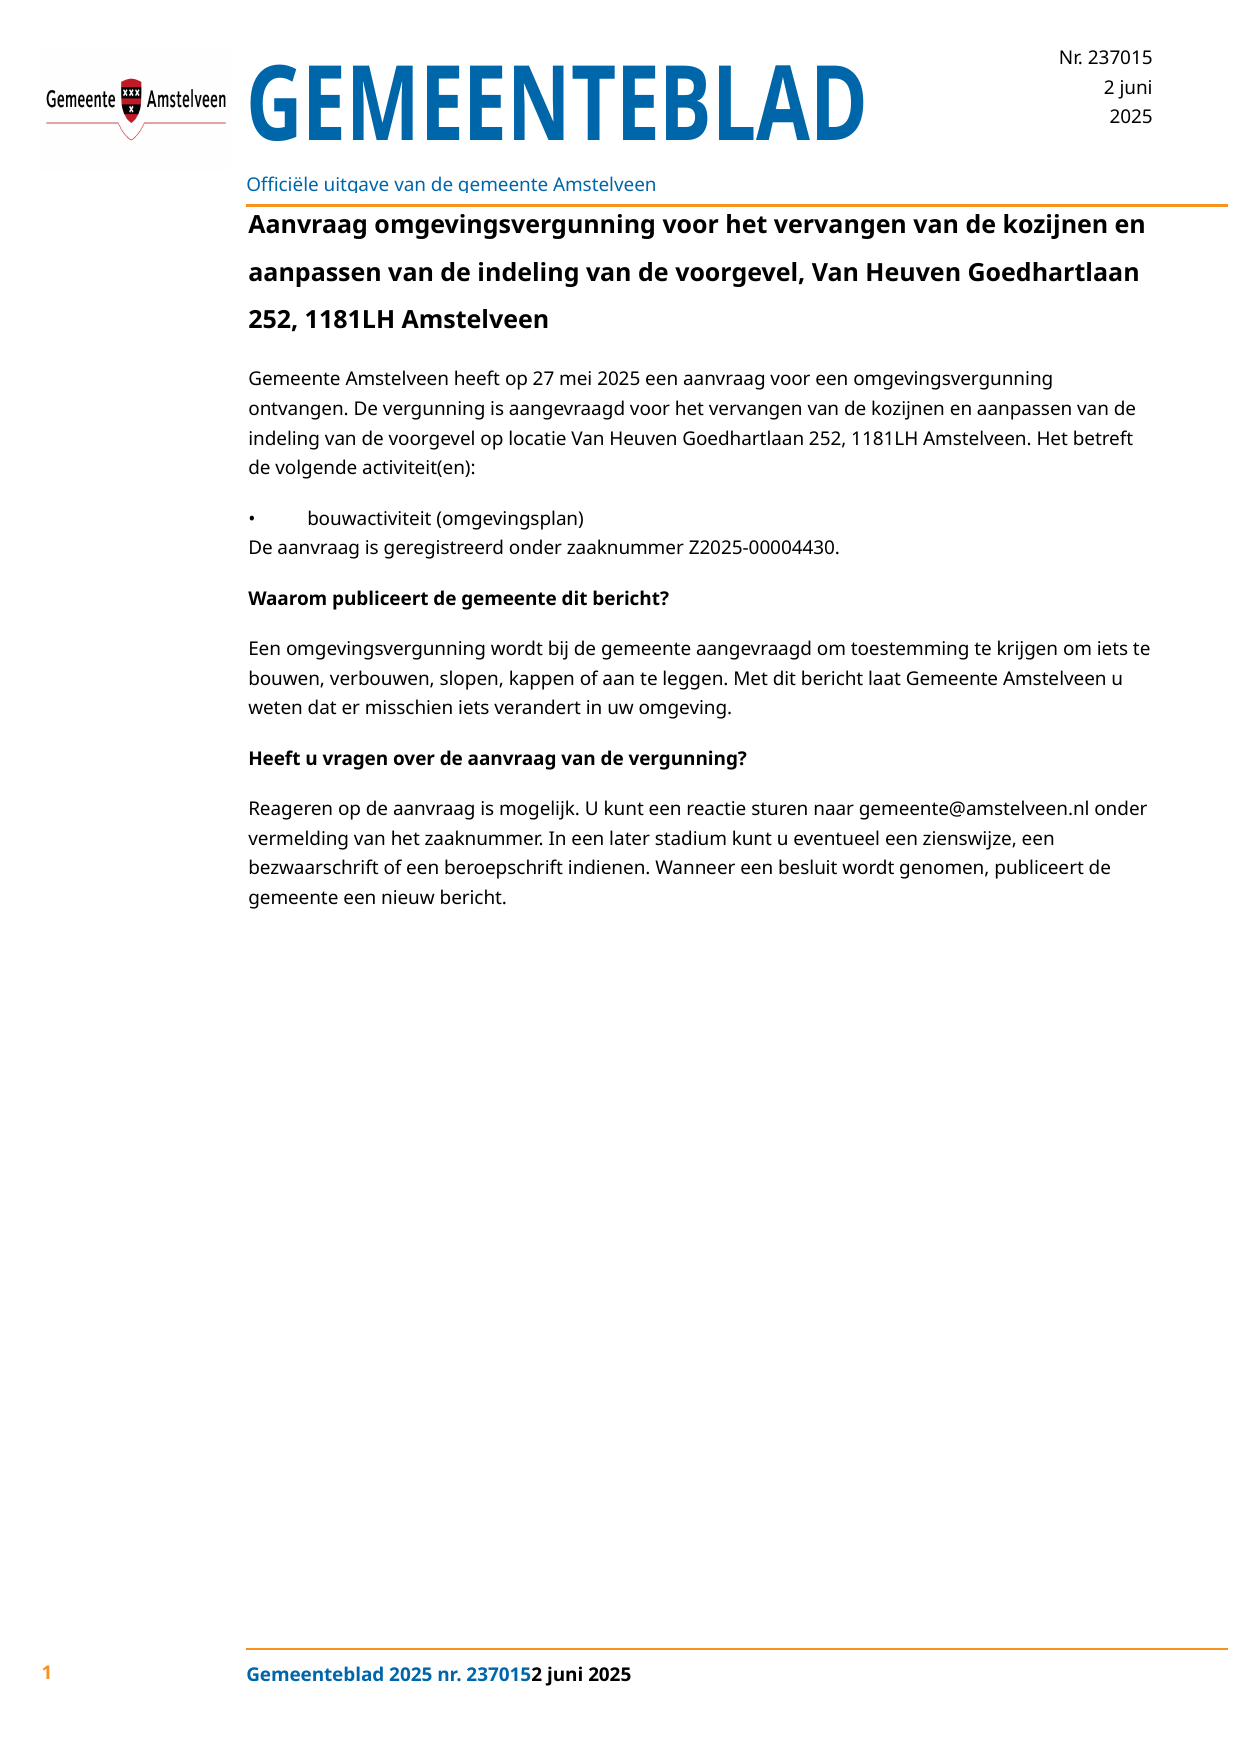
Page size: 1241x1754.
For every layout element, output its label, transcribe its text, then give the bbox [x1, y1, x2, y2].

text Gemeente Amstelveen heeft op 27 mei 2025 een aanvraag voor een omgevingsvergunning ontvangen. De vergunning is aangevraagd voor het vervangen van de kozijnen en aanpassen van de indeling van de voorgevel op locatie Van Heuven Goedhartlaan 252, 1181LH Amstelveen. Het betreft de volgende activiteit(en): [248, 366, 1152, 480]
text Een omgevingsvergunning wordt bij de gemeente aangevraagd om toestemming te krijgen om iets te bouwen, verbouwen, slopen, kappen of aan te leggen. Met dit bericht laat Gemeente Amstelveen u weten dat er misschien iets verandert in uw omgeving. [248, 635, 1152, 720]
list bouwactiviteit (omgevingsplan) [248, 505, 1152, 530]
picture [41, 47, 231, 172]
text Reageren op de aanvraag is mogelijk. U kunt een reactie sturen naar gemeente@amstelveen.nl onder vermelding van het zaaknummer. In een later stadium kunt u eventueel een zienswijze, een bezwaarschrift of een beroepschrift indienen. Wanneer een besluit wordt genomen, publiceert de gemeente een nieuw bericht. [248, 795, 1152, 909]
text Aanvraag omgevingsvergunning voor het vervangen van de kozijnen en aanpassen van de indeling van de voorgevel, Van Heuven Goedhartlaan 252, 1181LH Amstelveen [248, 207, 1152, 336]
text De aanvraag is geregistreerd onder zaaknummer Z2025-00004430. [248, 534, 1152, 560]
text Waarom publiceert de gemeente dit bericht? [248, 585, 1152, 610]
text Heeft u vragen over de aanvraag van de vergunning? [248, 745, 1152, 770]
